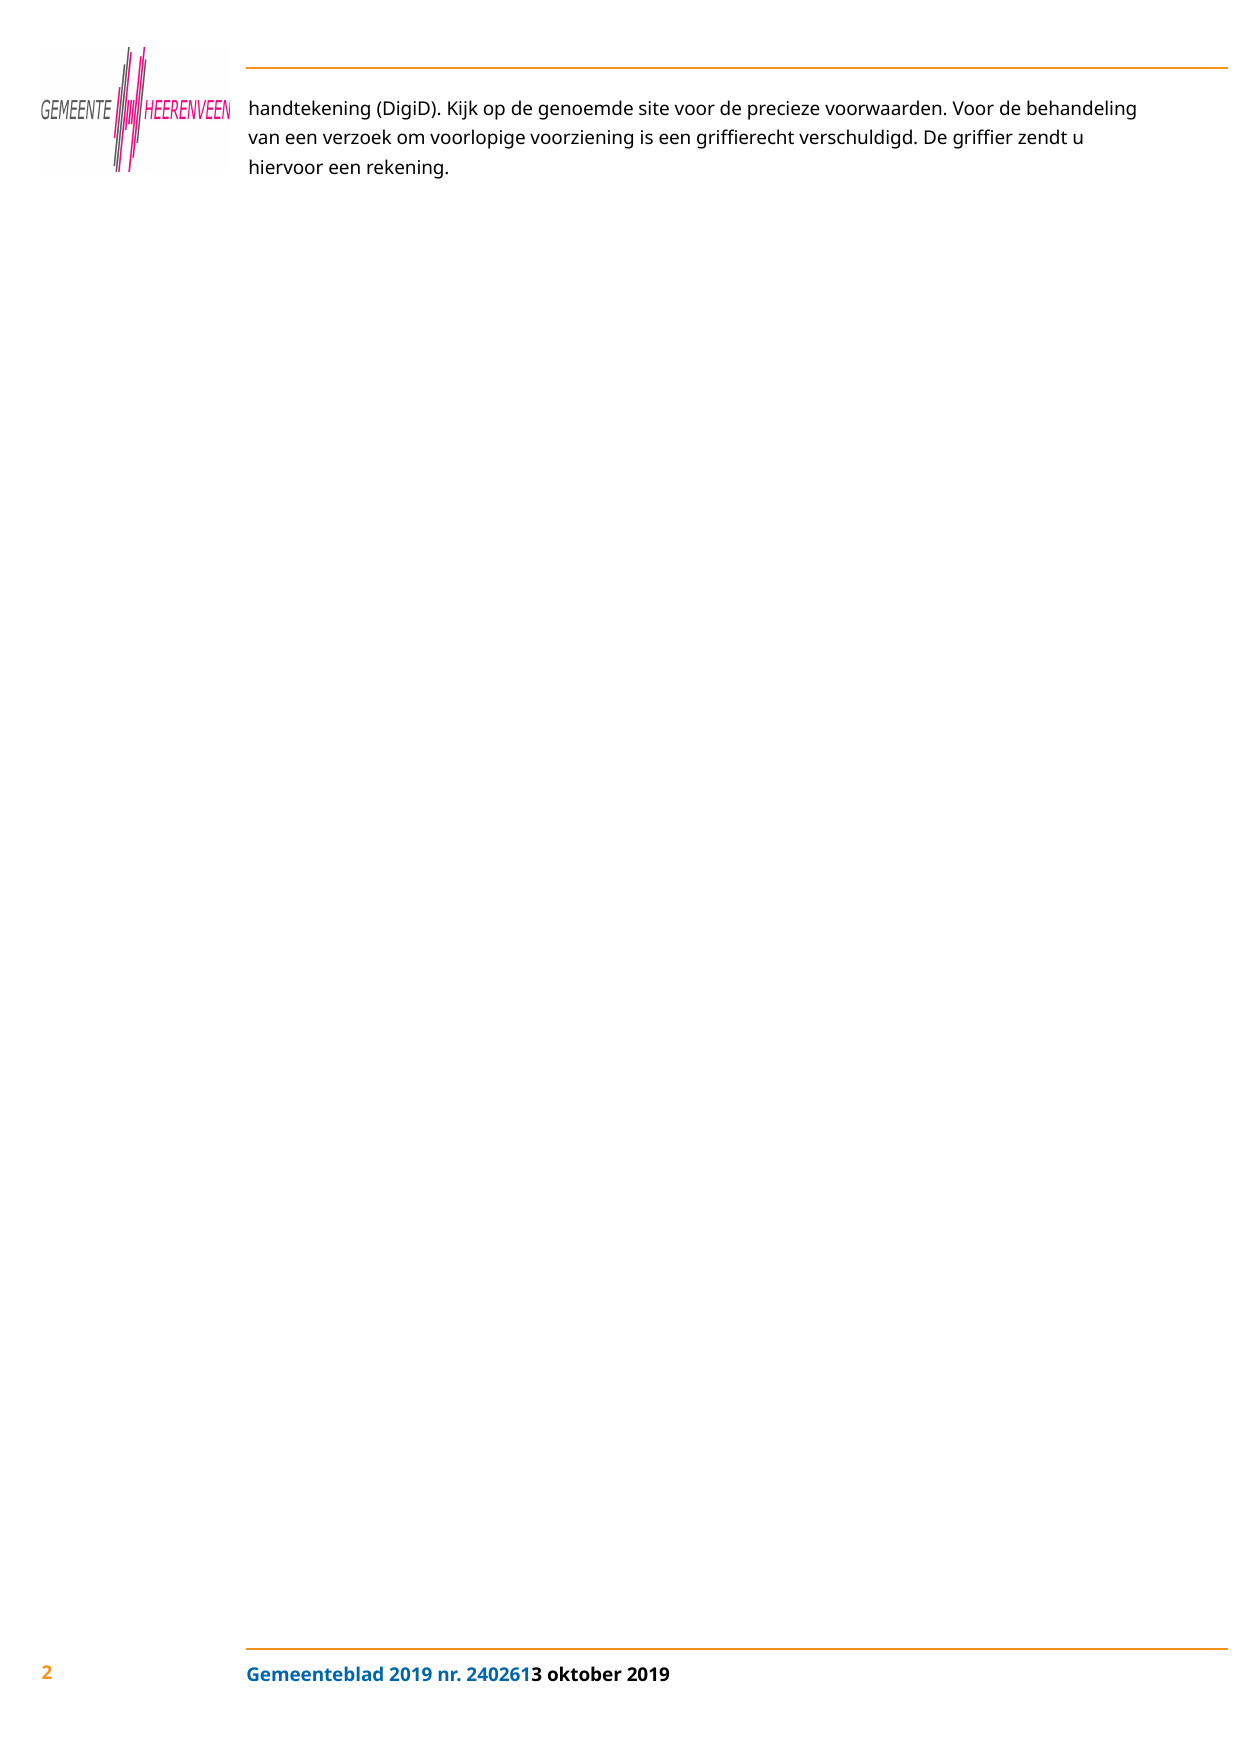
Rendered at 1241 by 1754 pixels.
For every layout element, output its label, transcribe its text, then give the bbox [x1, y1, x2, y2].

picture [41, 47, 231, 172]
text handtekening (DigiD). Kijk op de genoemde site voor de precieze voorwaarden. Voor de behandeling van een verzoek om voorlopige voorziening is een griffierecht verschuldigd. De griffier zendt u hiervoor een rekening. [248, 95, 1152, 180]
